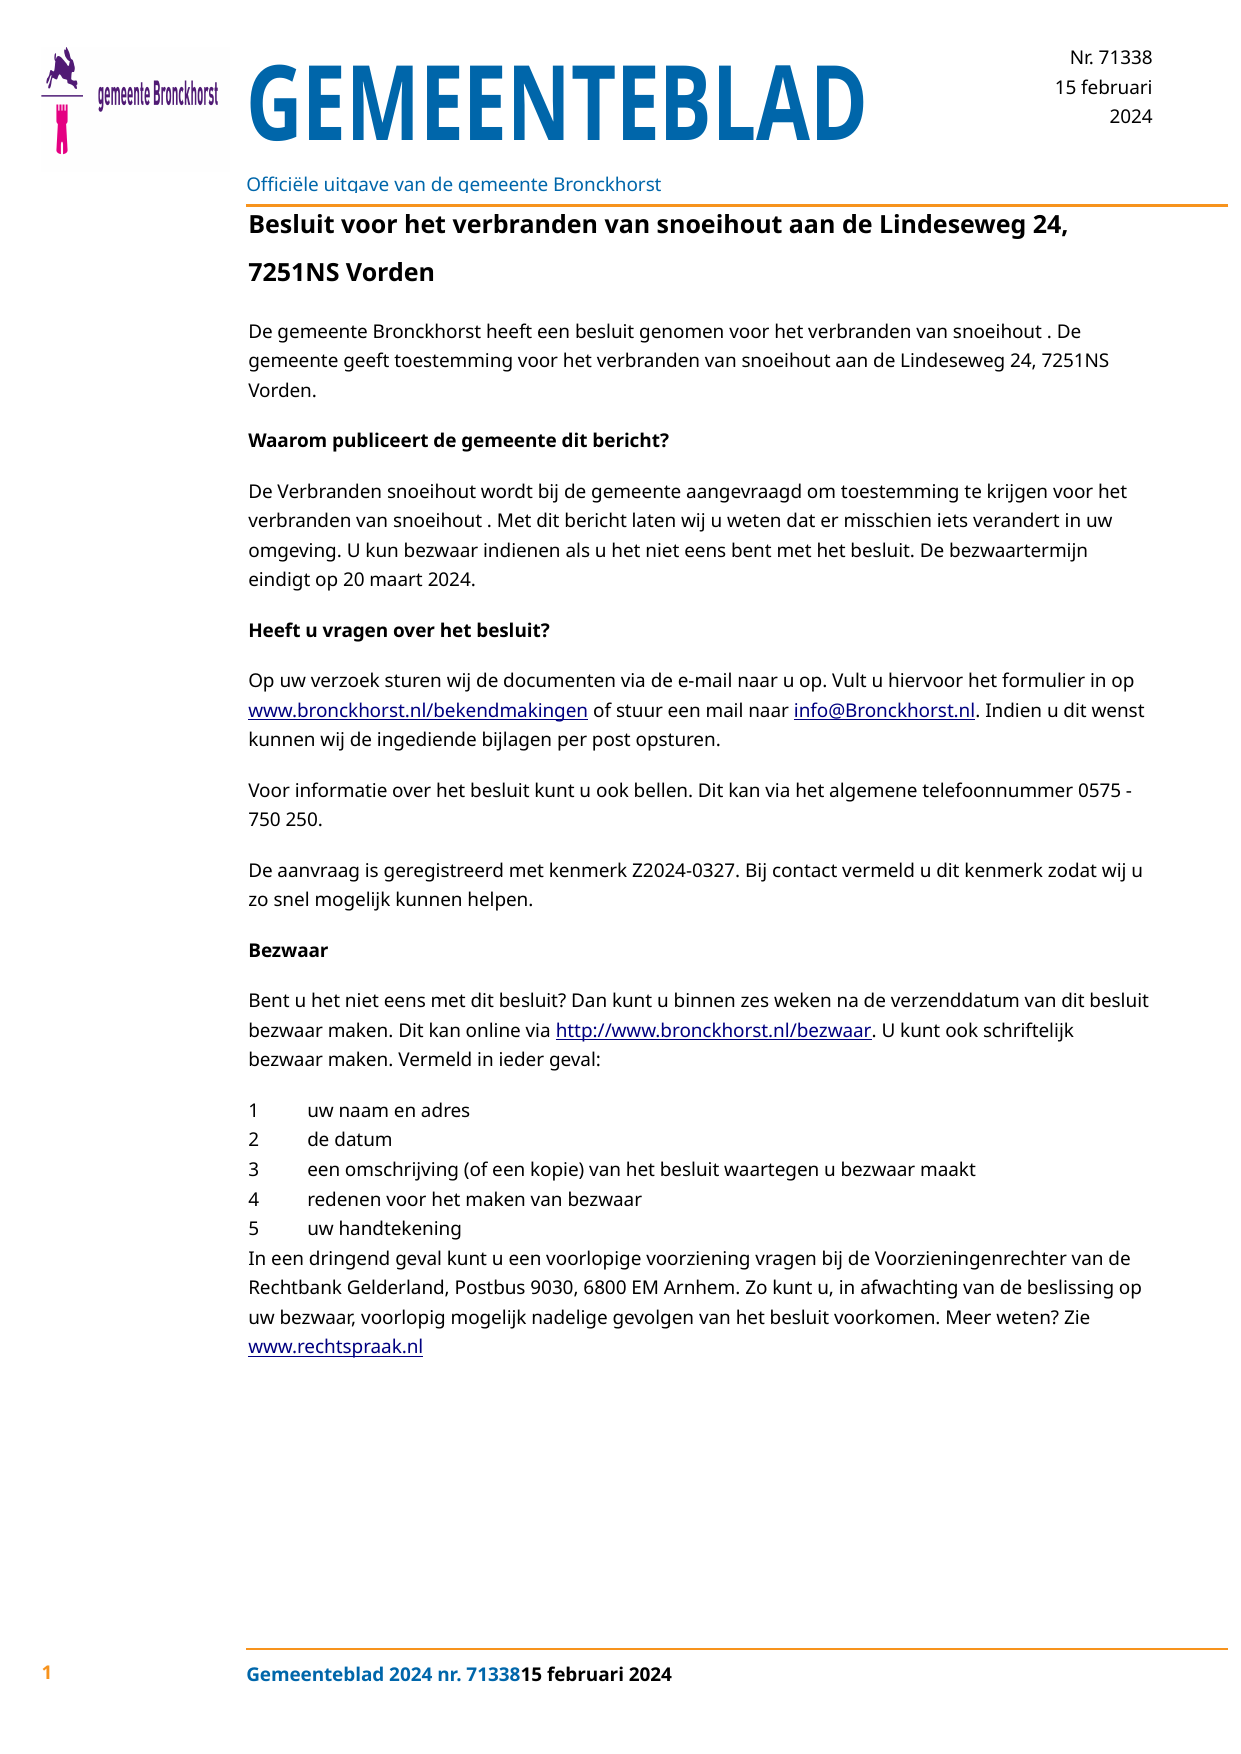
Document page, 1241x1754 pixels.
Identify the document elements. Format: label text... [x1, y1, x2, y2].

text Bent u het niet eens met dit besluit? Dan kunt u binnen zes weken na de verzenddatum van dit besluit bezwaar maken. Dit kan online via http://www.bronckhorst.nl/bezwaar. U kunt ook schriftelijk bezwaar maken. Vermeld in ieder geval: [248, 987, 1152, 1072]
text Op uw verzoek sturen wij de documenten via de e-mail naar u op. Vult u hiervoor het formulier in op www.bronckhorst.nl/bekendmakingen of stuur een mail naar info@Bronckhorst.nl. Indien u dit wenst kunnen wij de ingediende bijlagen per post opsturen. [248, 667, 1152, 752]
text In een dringend geval kunt u een voorlopige voorziening vragen bij de Voorzieningenrechter van de Rechtbank Gelderland, Postbus 9030, 6800 EM Arnhem. Zo kunt u, in afwachting van de beslissing op uw bezwaar, voorlopig mogelijk nadelige gevolgen van het besluit voorkomen. Meer weten? Zie www.rechtspraak.nl [248, 1245, 1152, 1359]
text De gemeente Bronckhorst heeft een besluit genomen voor het verbranden van snoeihout . De gemeente geeft toestemming voor het verbranden van snoeihout aan de Lindeseweg 24, 7251NS Vorden. [248, 318, 1152, 403]
text Waarom publiceert de gemeente dit bericht? [248, 427, 1152, 453]
list een omschrijving (of een kopie) van het besluit waartegen u bezwaar maakt [248, 1156, 1152, 1182]
list redenen voor het maken van bezwaar [248, 1186, 1152, 1212]
text De aanvraag is geregistreerd met kenmerk Z2024-0327. Bij contact vermeld u dit kenmerk zodat wij u zo snel mogelijk kunnen helpen. [248, 857, 1152, 912]
text Heeft u vragen over het besluit? [248, 617, 1152, 643]
list uw naam en adres [248, 1097, 1152, 1123]
picture [41, 47, 231, 172]
text Voor informatie over het besluit kunt u ook bellen. Dit kan via het algemene telefoonnummer 0575 - 750 250. [248, 777, 1152, 832]
text Bezwaar [248, 937, 1152, 963]
list de datum [248, 1127, 1152, 1152]
text De Verbranden snoeihout wordt bij de gemeente aangevraagd om toestemming te krijgen voor het verbranden van snoeihout . Met dit bericht laten wij u weten dat er misschien iets verandert in uw omgeving. U kun bezwaar indienen als u het niet eens bent met het besluit. De bezwaartermijn eindigt op 20 maart 2024. [248, 478, 1152, 592]
text Besluit voor het verbranden van snoeihout aan de Lindeseweg 24, 7251NS Vorden [248, 207, 1152, 288]
list uw handtekening [248, 1215, 1152, 1241]
